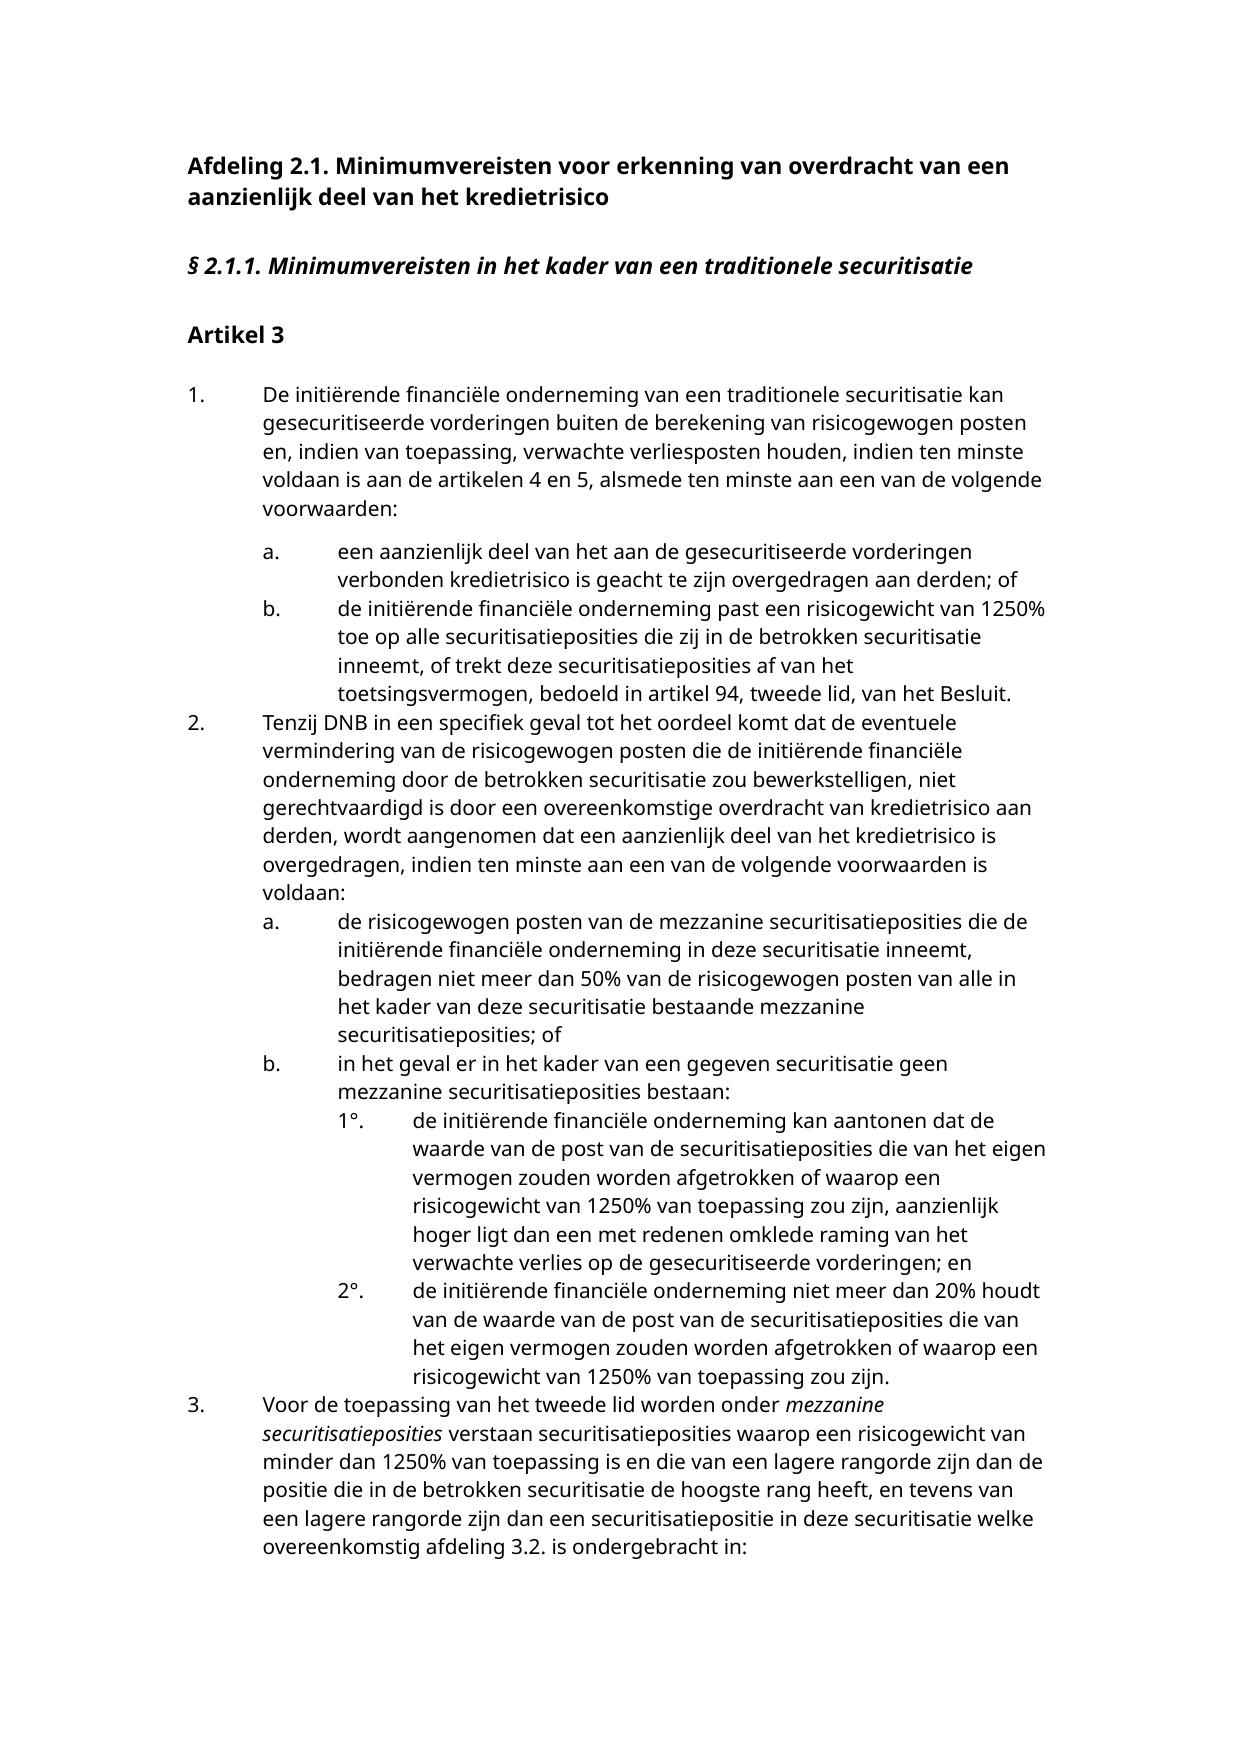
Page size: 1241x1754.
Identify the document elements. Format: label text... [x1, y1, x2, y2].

subtitle Artikel 3 [187, 319, 1053, 350]
list de initiërende financiële onderneming kan aantonen dat de waarde van de post van de securitisatieposities die van het eigen vermogen zouden worden afgetrokken of waarop een risicogewicht van 1250% van toepassing zou zijn, aanzienlijk hoger ligt dan een met redenen omklede raming van het verwachte verlies op de gesecuritiseerde vorderingen; en [337, 1106, 1053, 1277]
list de initiërende financiële onderneming past een risicogewicht van 1250% toe op alle securitisatieposities die zij in de betrokken securitisatie inneemt, of trekt deze securitisatieposities af van het toetsingsvermogen, bedoeld in artikel 94, tweede lid, van het Besluit. [262, 594, 1053, 708]
list Tenzij DNB in een specifiek geval tot het oordeel komt dat de eventuele vermindering van de risicogewogen posten die de initiërende financiële onderneming door de betrokken securitisatie zou bewerkstelligen, niet gerechtvaardigd is door een overeenkomstige overdracht van kredietrisico aan derden, wordt aangenomen dat een aanzienlijk deel van het kredietrisico is overgedragen, indien ten minste aan een van de volgende voorwaarden is voldaan: [187, 708, 1053, 907]
list De initiërende financiële onderneming van een traditionele securitisatie kan gesecuritiseerde vorderingen buiten de berekening van risicogewogen posten en, indien van toepassing, verwachte verliesposten houden, indien ten minste voldaan is aan de artikelen 4 en 5, alsmede ten minste aan een van de volgende voorwaarden: [187, 380, 1053, 522]
list de risicogewogen posten van de mezzanine securitisatieposities die de initiërende financiële onderneming in deze securitisatie inneemt, bedragen niet meer dan 50% van de risicogewogen posten van alle in het kader van deze securitisatie bestaande mezzanine securitisatieposities; of [262, 907, 1053, 1049]
list in het geval er in het kader van een gegeven securitisatie geen mezzanine securitisatieposities bestaan: [262, 1049, 1053, 1106]
list Voor de toepassing van het tweede lid worden onder mezzanine securitisatieposities verstaan securitisatieposities waarop een risicogewicht van minder dan 1250% van toepassing is en die van een lagere rangorde zijn dan de positie die in de betrokken securitisatie de hoogste rang heeft, en tevens van een lagere rangorde zijn dan een securitisatiepositie in deze securitisatie welke overeenkomstig afdeling 3.2. is ondergebracht in: [187, 1390, 1053, 1561]
list de initiërende financiële onderneming niet meer dan 20% houdt van de waarde van de post van de securitisatieposities die van het eigen vermogen zouden worden afgetrokken of waarop een risicogewicht van 1250% van toepassing zou zijn. [337, 1277, 1053, 1390]
list een aanzienlijk deel van het aan de gesecuritiseerde vorderingen verbonden kredietrisico is geacht te zijn overgedragen aan derden; of [262, 537, 1053, 594]
subtitle Afdeling 2.1. Minimumvereisten voor erkenning van overdracht van een aanzienlijk deel van het kredietrisico [187, 150, 1053, 212]
subtitle § 2.1.1. Minimumvereisten in het kader van een traditionele securitisatie [187, 250, 1053, 281]
